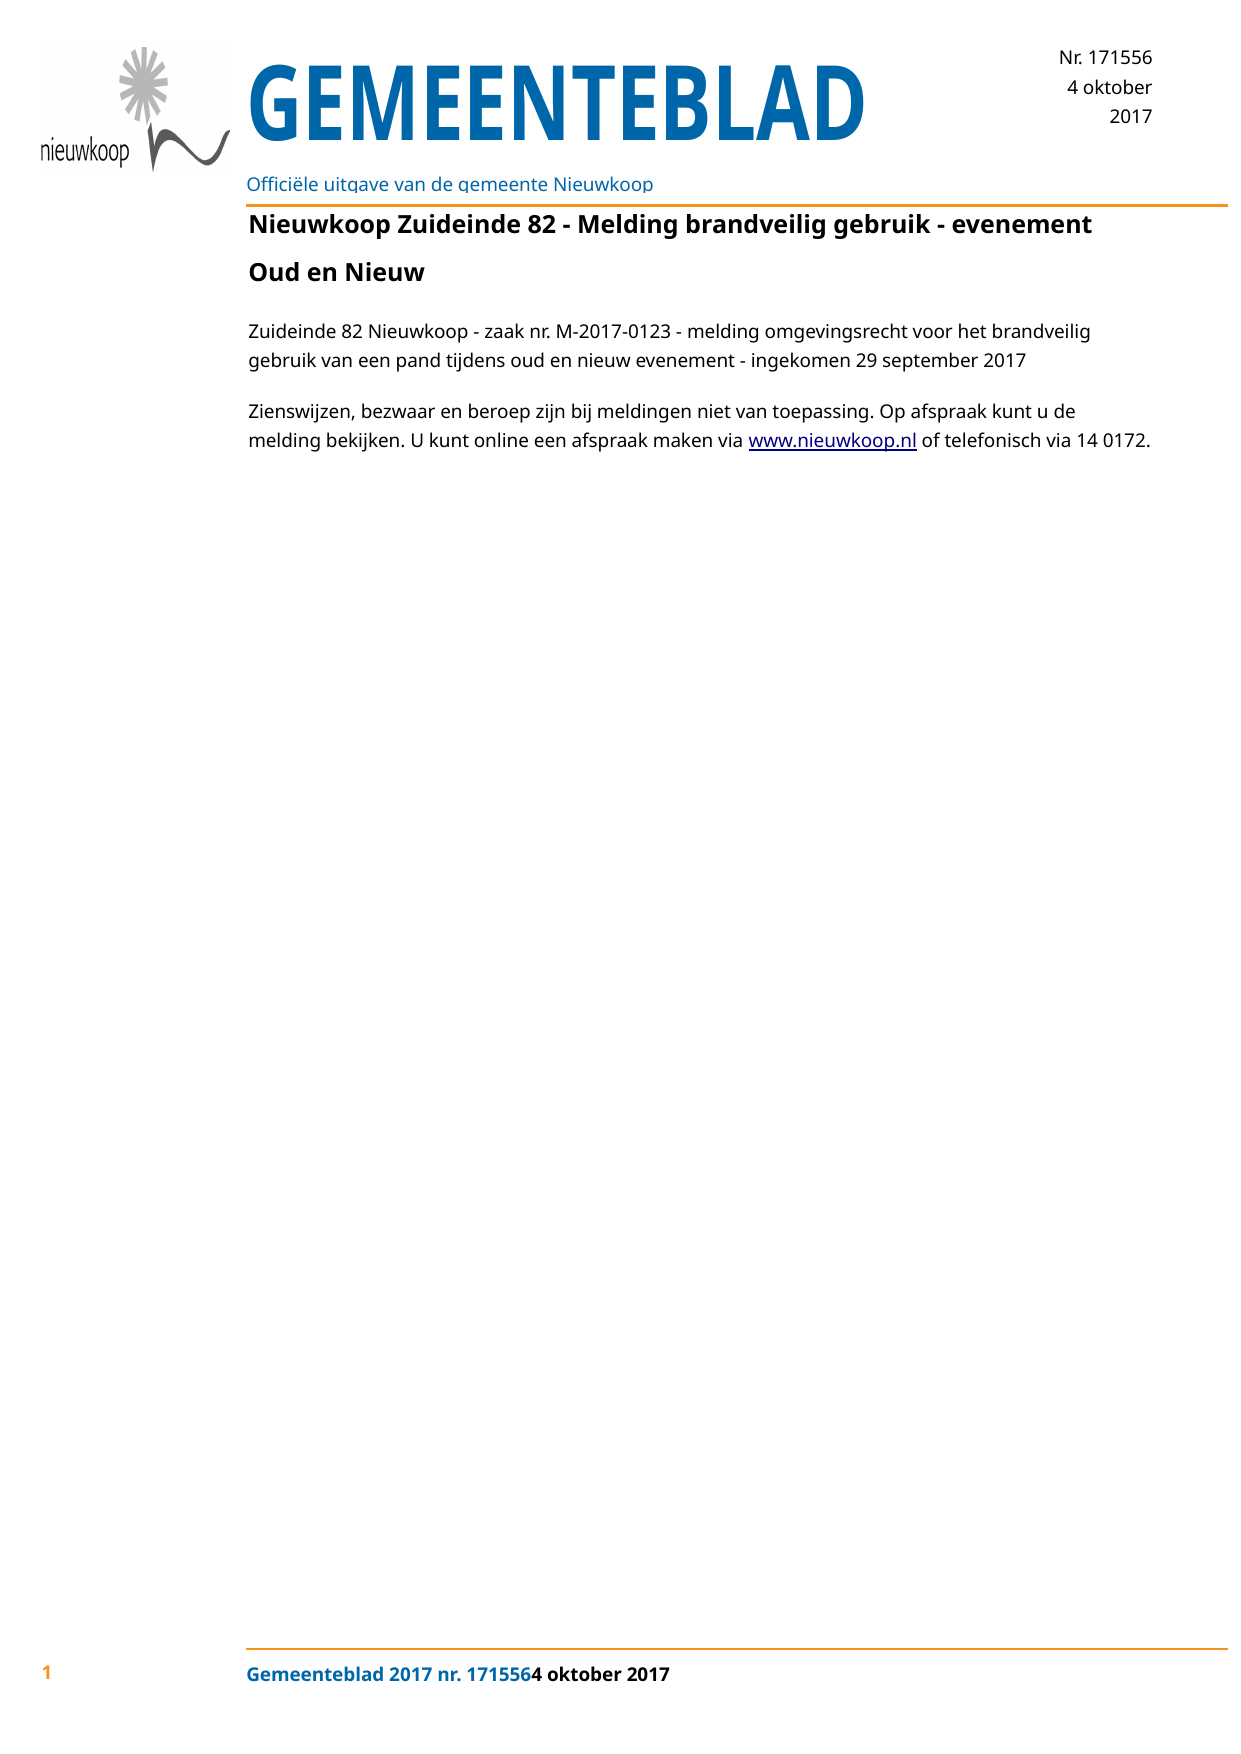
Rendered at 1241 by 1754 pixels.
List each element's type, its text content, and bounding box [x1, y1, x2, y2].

picture [41, 47, 231, 172]
text Zienswijzen, bezwaar en beroep zijn bij meldingen niet van toepassing. Op afspraak kunt u de melding bekijken. U kunt online een afspraak maken via www.nieuwkoop.nl of telefonisch via 14 0172. [248, 398, 1152, 453]
text Zuideinde 82 Nieuwkoop - zaak nr. M-2017-0123 - melding omgevingsrecht voor het brandveilig gebruik van een pand tijdens oud en nieuw evenement - ingekomen 29 september 2017 [248, 318, 1152, 373]
text Nieuwkoop Zuideinde 82 - Melding brandveilig gebruik - evenement Oud en Nieuw [248, 207, 1152, 288]
